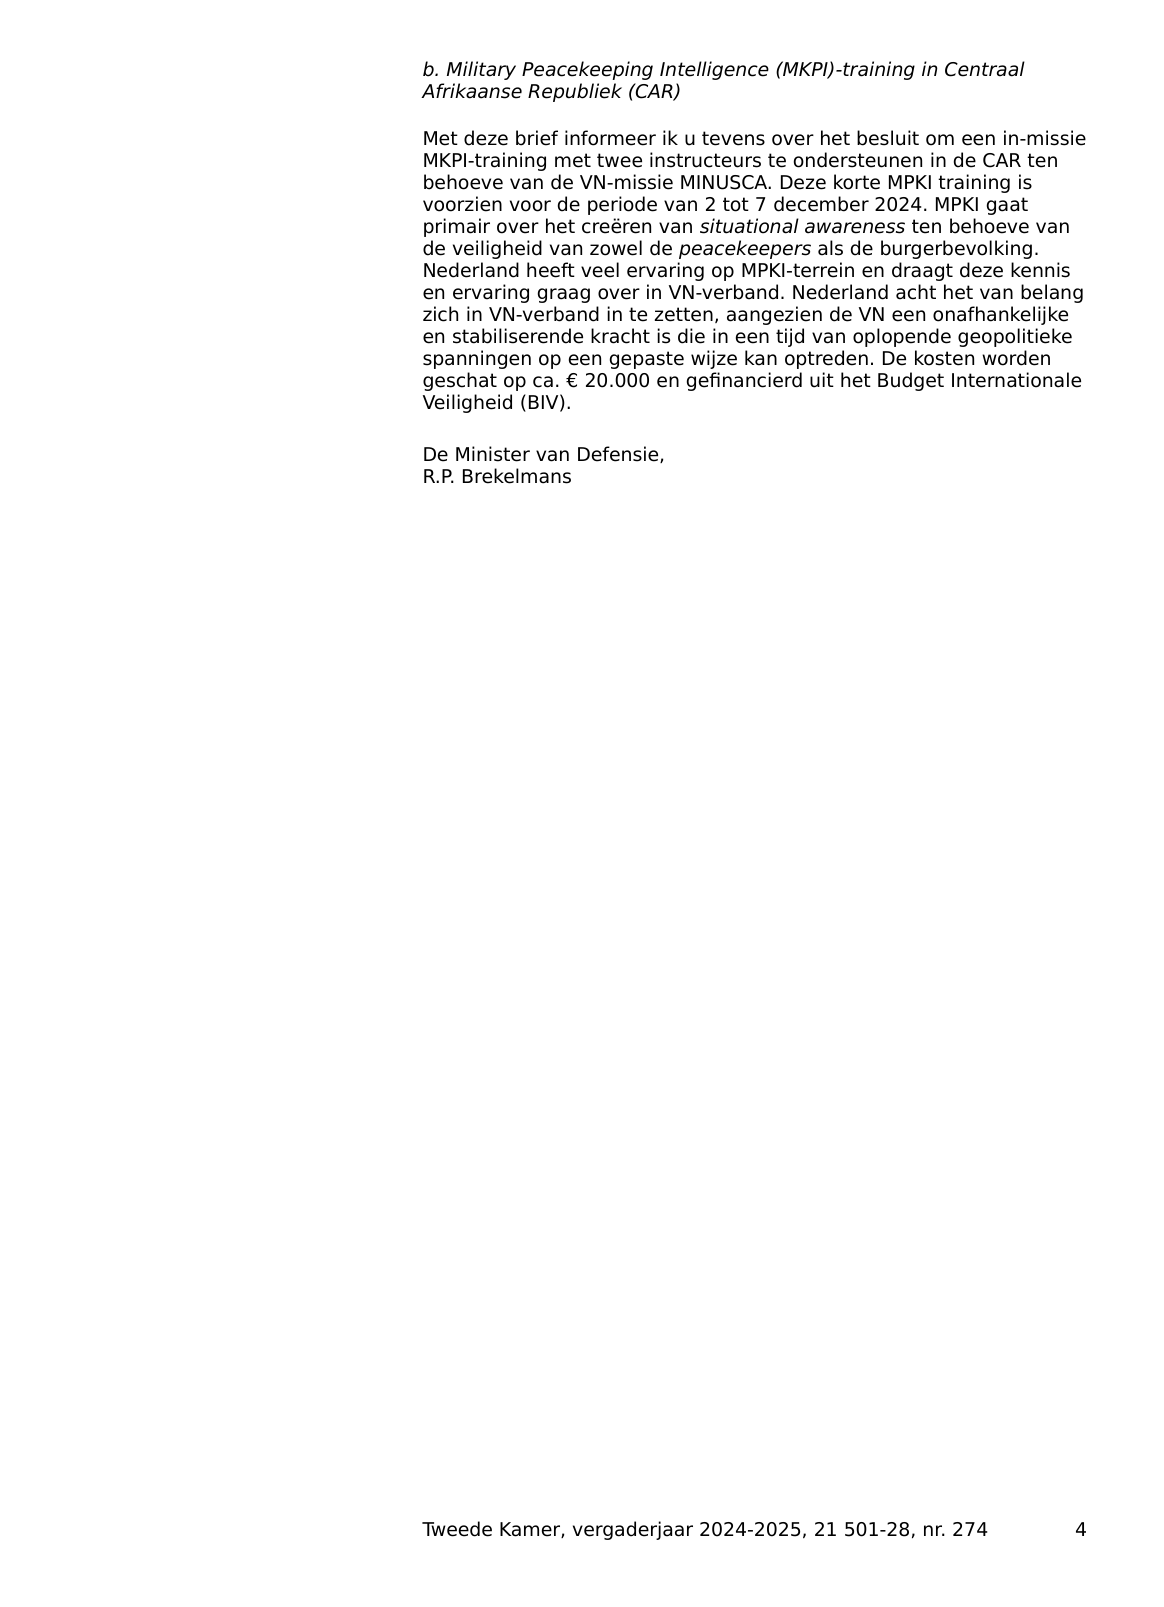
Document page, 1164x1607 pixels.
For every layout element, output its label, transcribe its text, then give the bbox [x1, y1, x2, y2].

text De Minister van Defensie, R.P. Brekelmans [422, 444, 1087, 488]
subtitle b. Military Peacekeeping Intelligence (MKPI)-training in Centraal Afrikaanse Republiek (CAR) [422, 59, 1087, 103]
text Met deze brief informeer ik u tevens over het besluit om een in-missie MKPI-training met twee instructeurs te ondersteunen in de CAR ten behoeve van de VN-missie MINUSCA. Deze korte MPKI training is voorzien voor de periode van 2 tot 7 december 2024. MPKI gaat primair over het creëren van situational awareness ten behoeve van de veiligheid van zowel de peacekeepers als de burgerbevolking. Nederland heeft veel ervaring op MPKI-terrein en draagt deze kennis en ervaring graag over in VN-verband. Nederland acht het van belang zich in VN-verband in te zetten, aangezien de VN een onafhankelijke en stabiliserende kracht is die in een tijd van oplopende geopolitieke spanningen op een gepaste wijze kan optreden. De kosten worden geschat op ca. € 20.000 en gefinancierd uit het Budget Internationale Veiligheid (BIV). [422, 128, 1087, 414]
